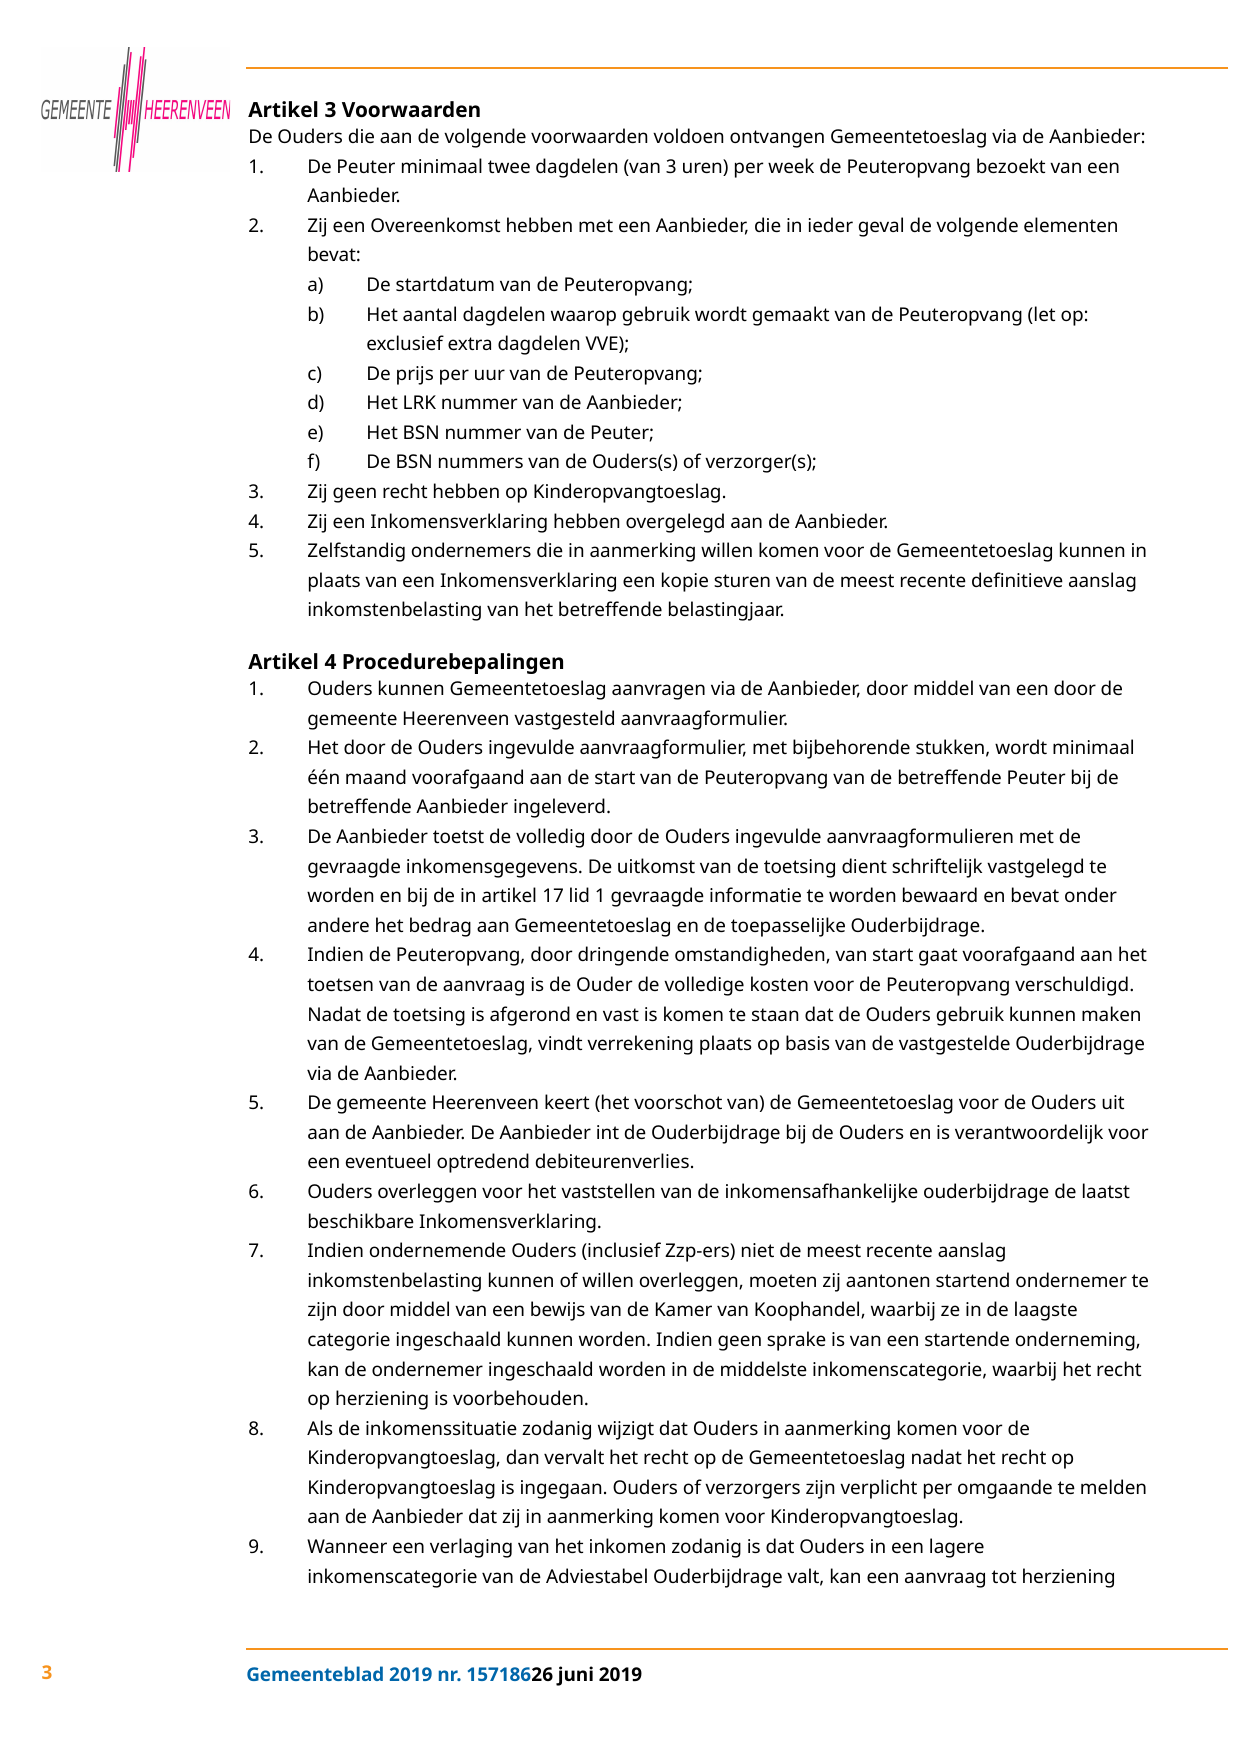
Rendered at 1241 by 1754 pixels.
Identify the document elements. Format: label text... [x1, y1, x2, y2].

list Wanneer een verlaging van het inkomen zodanig is dat Ouders in een lagere inkomenscategorie van de Adviestabel Ouderbijdrage valt, kan een aanvraag tot herziening [248, 1533, 1152, 1589]
list De gemeente Heerenveen keert (het voorschot van) de Gemeentetoeslag voor de Ouders uit aan de Aanbieder. De Aanbieder int de Ouderbijdrage bij de Ouders en is verantwoordelijk voor een eventueel optredend debiteurenverlies. [248, 1089, 1152, 1174]
text Artikel 3 Voorwaarden [248, 95, 1152, 123]
list De BSN nummers van de Ouders(s) of verzorger(s); [307, 449, 1152, 474]
list De startdatum van de Peuteropvang; [307, 271, 1152, 297]
picture [41, 47, 231, 172]
list Het LRK nummer van de Aanbieder; [307, 389, 1152, 415]
text De Ouders die aan de volgende voorwaarden voldoen ontvangen Gemeentetoeslag via de Aanbieder: [248, 123, 1152, 149]
list Het BSN nummer van de Peuter; [307, 419, 1152, 445]
list Zij een Inkomensverklaring hebben overgelegd aan de Aanbieder. [248, 508, 1152, 533]
text Artikel 4 Procedurebepalingen [248, 647, 1152, 675]
list Zij een Overeenkomst hebben met een Aanbieder, die in ieder geval de volgende elementen bevat: [248, 212, 1152, 267]
list Indien de Peuteropvang, door dringende omstandigheden, van start gaat voorafgaand aan het toetsen van de aanvraag is de Ouder de volledige kosten voor de Peuteropvang verschuldigd. Nadat de toetsing is afgerond en vast is komen te staan dat de Ouders gebruik kunnen maken van de Gemeentetoeslag, vindt verrekening plaats op basis van de vastgestelde Ouderbijdrage via de Aanbieder. [248, 942, 1152, 1086]
list Zelfstandig ondernemers die in aanmerking willen komen voor de Gemeentetoeslag kunnen in plaats van een Inkomensverklaring een kopie sturen van de meest recente definitieve aanslag inkomstenbelasting van het betreffende belastingjaar. [248, 537, 1152, 622]
list Ouders kunnen Gemeentetoeslag aanvragen via de Aanbieder, door middel van een door de gemeente Heerenveen vastgesteld aanvraagformulier. [248, 675, 1152, 731]
list Als de inkomenssituatie zodanig wijzigt dat Ouders in aanmerking komen voor de Kinderopvangtoeslag, dan vervalt het recht op de Gemeentetoeslag nadat het recht op Kinderopvangtoeslag is ingegaan. Ouders of verzorgers zijn verplicht per omgaande te melden aan de Aanbieder dat zij in aanmerking komen voor Kinderopvangtoeslag. [248, 1415, 1152, 1529]
list Ouders overleggen voor het vaststellen van de inkomensafhankelijke ouderbijdrage de laatst beschikbare Inkomensverklaring. [248, 1178, 1152, 1234]
list Indien ondernemende Ouders (inclusief Zzp-ers) niet de meest recente aanslag inkomstenbelasting kunnen of willen overleggen, moeten zij aantonen startend ondernemer te zijn door middel van een bewijs van de Kamer van Koophandel, waarbij ze in de laagste categorie ingeschaald kunnen worden. Indien geen sprake is van een startende onderneming, kan de ondernemer ingeschaald worden in de middelste inkomenscategorie, waarbij het recht op herziening is voorbehouden. [248, 1237, 1152, 1411]
list De prijs per uur van de Peuteropvang; [307, 360, 1152, 386]
list Zij geen recht hebben op Kinderopvangtoeslag. [248, 478, 1152, 504]
list Het aantal dagdelen waarop gebruik wordt gemaakt van de Peuteropvang (let op: exclusief extra dagdelen VVE); [307, 301, 1152, 356]
list Het door de Ouders ingevulde aanvraagformulier, met bijbehorende stukken, wordt minimaal één maand voorafgaand aan de start van de Peuteropvang van de betreffende Peuter bij de betreffende Aanbieder ingeleverd. [248, 734, 1152, 819]
list De Aanbieder toetst de volledig door de Ouders ingevulde aanvraagformulieren met de gevraagde inkomensgegevens. De uitkomst van de toetsing dient schriftelijk vastgelegd te worden en bij de in artikel 17 lid 1 gevraagde informatie te worden bewaard en bevat onder andere het bedrag aan Gemeentetoeslag en de toepasselijke Ouderbijdrage. [248, 823, 1152, 938]
list De Peuter minimaal twee dagdelen (van 3 uren) per week de Peuteropvang bezoekt van een Aanbieder. [248, 153, 1152, 208]
